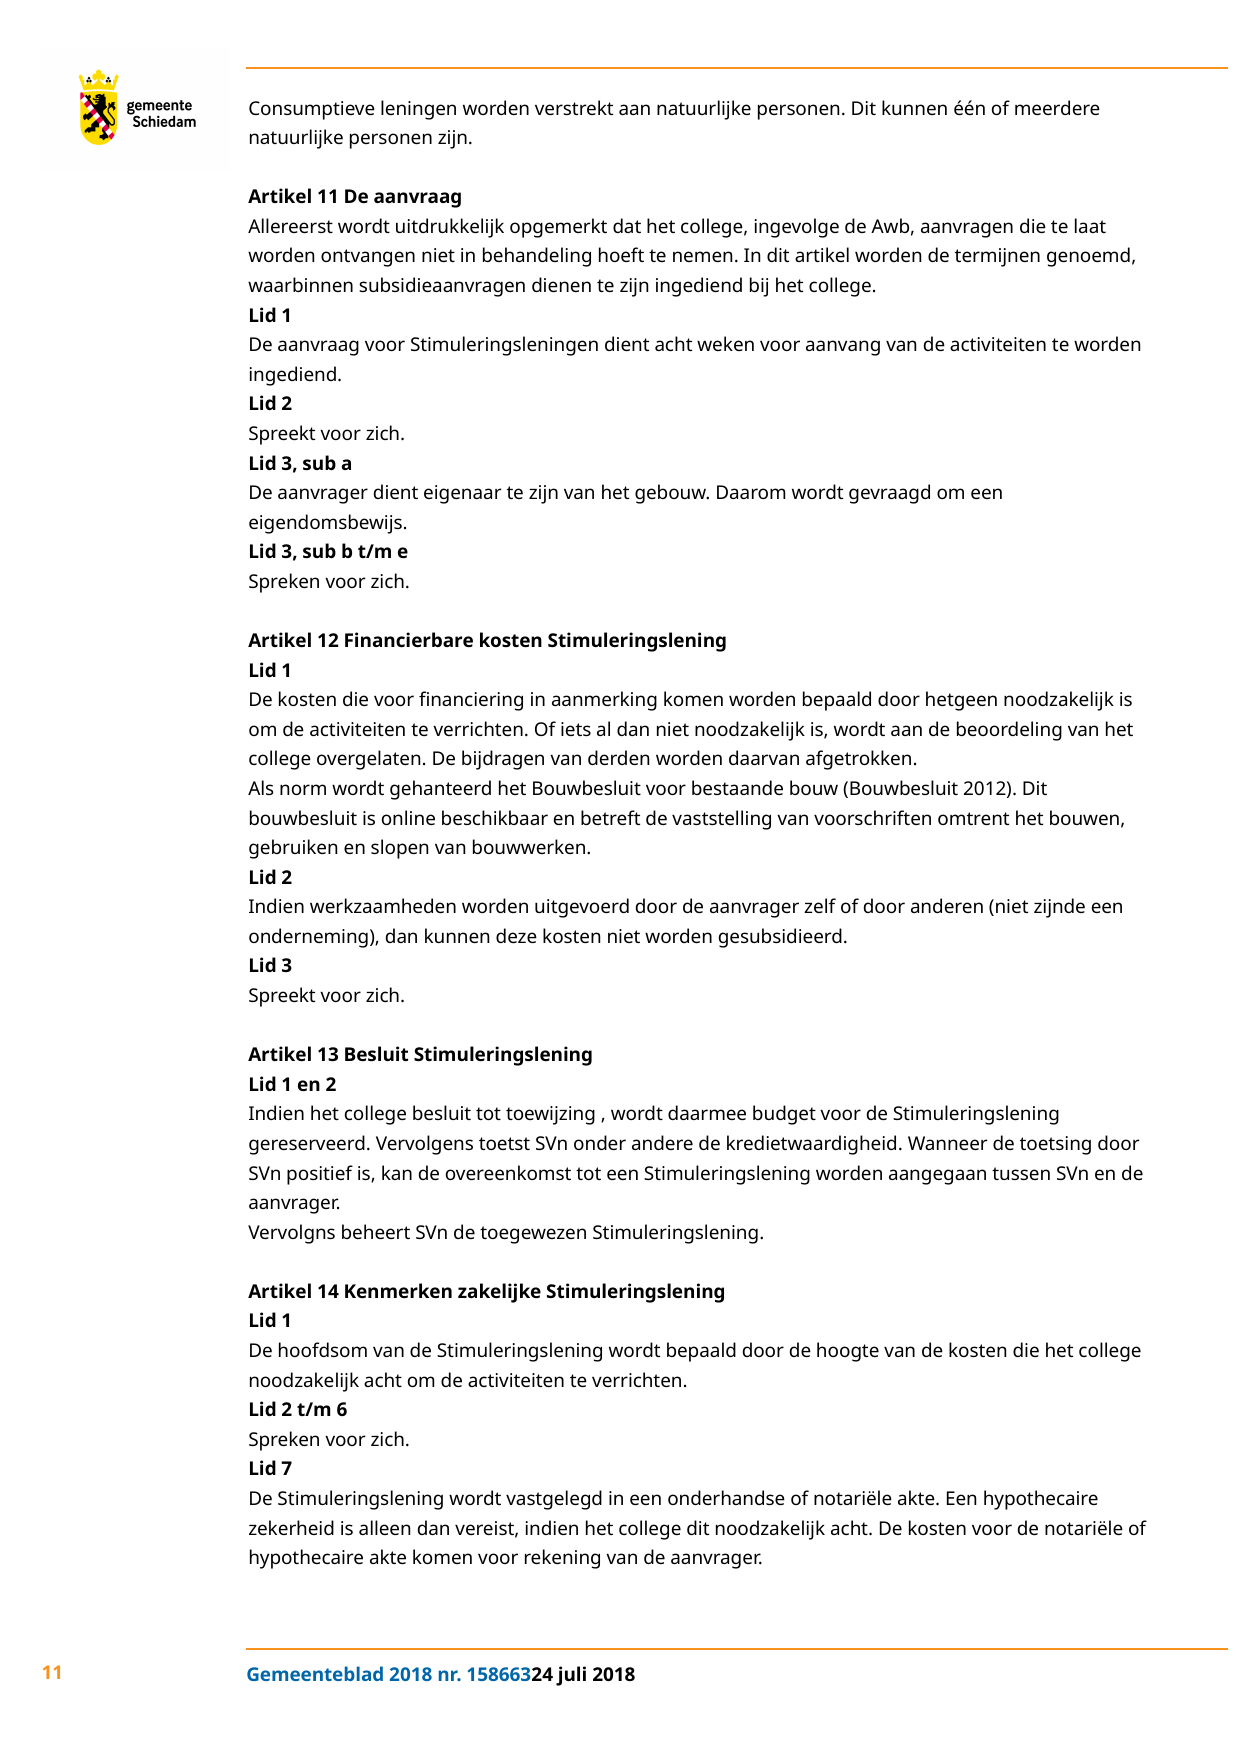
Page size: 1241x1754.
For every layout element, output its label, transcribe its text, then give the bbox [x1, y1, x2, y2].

text Lid 3 [248, 953, 1152, 978]
text De Stimuleringslening wordt vastgelegd in een onderhandse of notariële akte. Een hypothecaire zekerheid is alleen dan vereist, indien het college dit noodzakelijk acht. De kosten voor de notariële of hypothecaire akte komen voor rekening van de aanvrager. [248, 1485, 1152, 1570]
text Indien het college besluit tot toewijzing , wordt daarmee budget voor de Stimuleringslening gereserveerd. Vervolgens toetst SVn onder andere de kredietwaardigheid. Wanneer de toetsing door SVn positief is, kan de overeenkomst tot een Stimuleringslening worden aangegaan tussen SVn en de aanvrager. [248, 1101, 1152, 1215]
text Lid 7 [248, 1456, 1152, 1481]
text Lid 3, sub b t/m e [248, 538, 1152, 564]
text De aanvrager dient eigenaar te zijn van het gebouw. Daarom wordt gevraagd om een eigendomsbewijs. [248, 479, 1152, 535]
text De hoofdsom van de Stimuleringslening wordt bepaald door de hoogte van de kosten die het college noodzakelijk acht om de activiteiten te verrichten. [248, 1337, 1152, 1393]
text Vervolgns beheert SVn de toegewezen Stimuleringslening. [248, 1219, 1152, 1245]
text Consumptieve leningen worden verstrekt aan natuurlijke personen. Dit kunnen één of meerdere natuurlijke personen zijn. [248, 95, 1152, 150]
text Artikel 11 De aanvraag [248, 183, 1152, 209]
text Spreken voor zich. [248, 568, 1152, 594]
text De aanvraag voor Stimuleringsleningen dient acht weken voor aanvang van de activiteiten te worden ingediend. [248, 331, 1152, 387]
text Artikel 13 Besluit Stimuleringslening [248, 1041, 1152, 1067]
text Spreekt voor zich. [248, 420, 1152, 446]
text Spreekt voor zich. [248, 982, 1152, 1008]
text Lid 1 [248, 302, 1152, 328]
text Als norm wordt gehanteerd het Bouwbesluit voor bestaande bouw (Bouwbesluit 2012). Dit bouwbesluit is online beschikbaar en betreft de vaststelling van voorschriften omtrent het bouwen, gebruiken en slopen van bouwwerken. [248, 775, 1152, 860]
text Spreken voor zich. [248, 1426, 1152, 1452]
text Indien werkzaamheden worden uitgevoerd door de aanvrager zelf of door anderen (niet zijnde een onderneming), dan kunnen deze kosten niet worden gesubsidieerd. [248, 893, 1152, 949]
text Lid 2 [248, 391, 1152, 416]
picture [41, 47, 231, 172]
text Lid 3, sub a [248, 450, 1152, 476]
text Lid 1 [248, 657, 1152, 683]
text Artikel 12 Financierbare kosten Stimuleringslening [248, 627, 1152, 653]
text Allereerst wordt uitdrukkelijk opgemerkt dat het college, ingevolge de Awb, aanvragen die te laat worden ontvangen niet in behandeling hoeft te nemen. In dit artikel worden de termijnen genoemd, waarbinnen subsidieaanvragen dienen te zijn ingediend bij het college. [248, 213, 1152, 298]
text Lid 2 [248, 864, 1152, 890]
text Lid 1 en 2 [248, 1071, 1152, 1097]
text Artikel 14 Kenmerken zakelijke Stimuleringslening [248, 1278, 1152, 1304]
text Lid 1 [248, 1308, 1152, 1333]
text De kosten die voor financiering in aanmerking komen worden bepaald door hetgeen noodzakelijk is om de activiteiten te verrichten. Of iets al dan niet noodzakelijk is, wordt aan de beoordeling van het college overgelaten. De bijdragen van derden worden daarvan afgetrokken. [248, 686, 1152, 771]
text Lid 2 t/m 6 [248, 1396, 1152, 1422]
